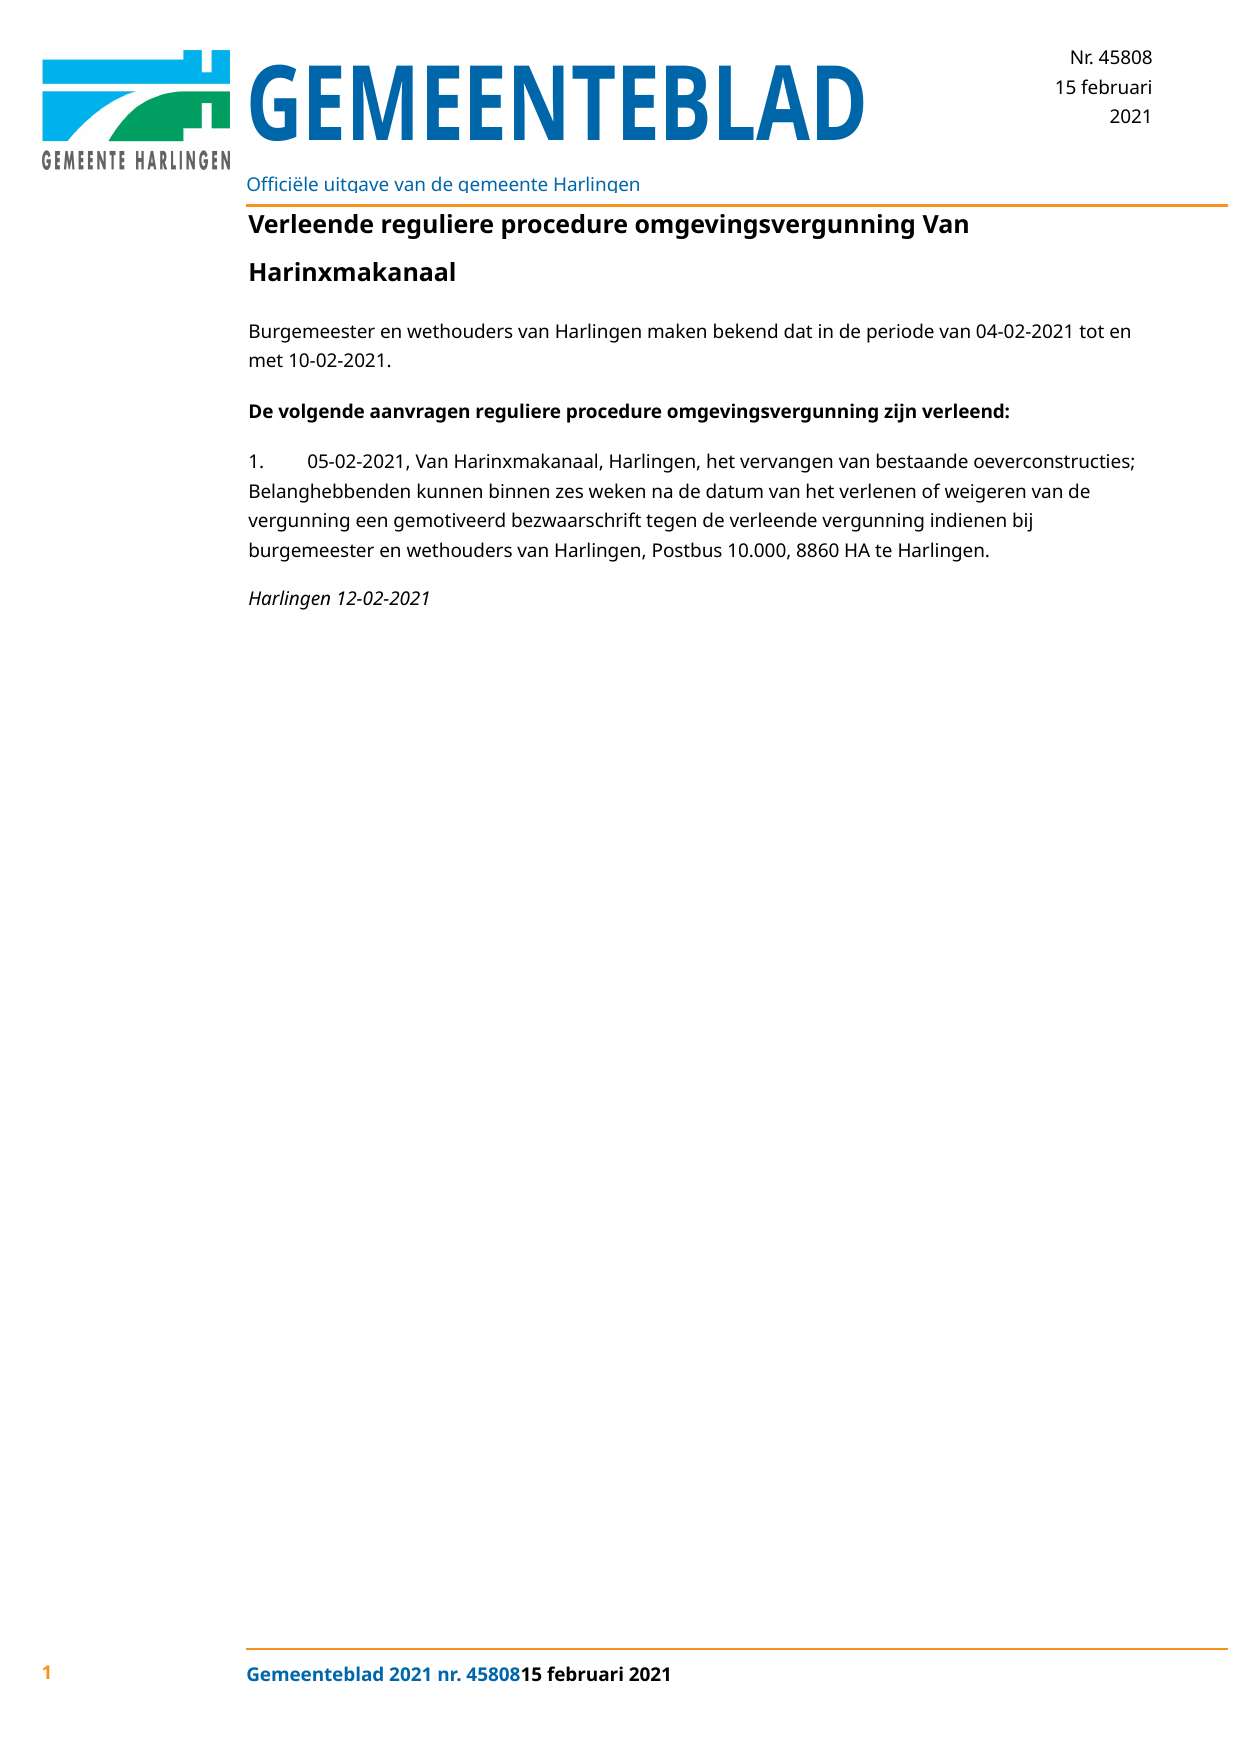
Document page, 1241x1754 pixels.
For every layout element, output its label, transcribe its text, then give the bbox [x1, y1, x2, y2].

list 05-02-2021, Van Harinxmakanaal, Harlingen, het vervangen van bestaande oeverconstructies; [248, 448, 1152, 474]
text Harlingen 12-02-2021 [248, 585, 1152, 611]
picture [41, 47, 231, 172]
text De volgende aanvragen reguliere procedure omgevingsvergunning zijn verleend: [248, 398, 1152, 424]
text Verleende reguliere procedure omgevingsvergunning Van Harinxmakanaal [248, 207, 1152, 288]
text Burgemeester en wethouders van Harlingen maken bekend dat in de periode van 04-02-2021 tot en met 10-02-2021. [248, 318, 1152, 373]
text Belanghebbenden kunnen binnen zes weken na de datum van het verlenen of weigeren van de vergunning een gemotiveerd bezwaarschrift tegen de verleende vergunning indienen bij burgemeester en wethouders van Harlingen, Postbus 10.000, 8860 HA te Harlingen. [248, 478, 1152, 563]
